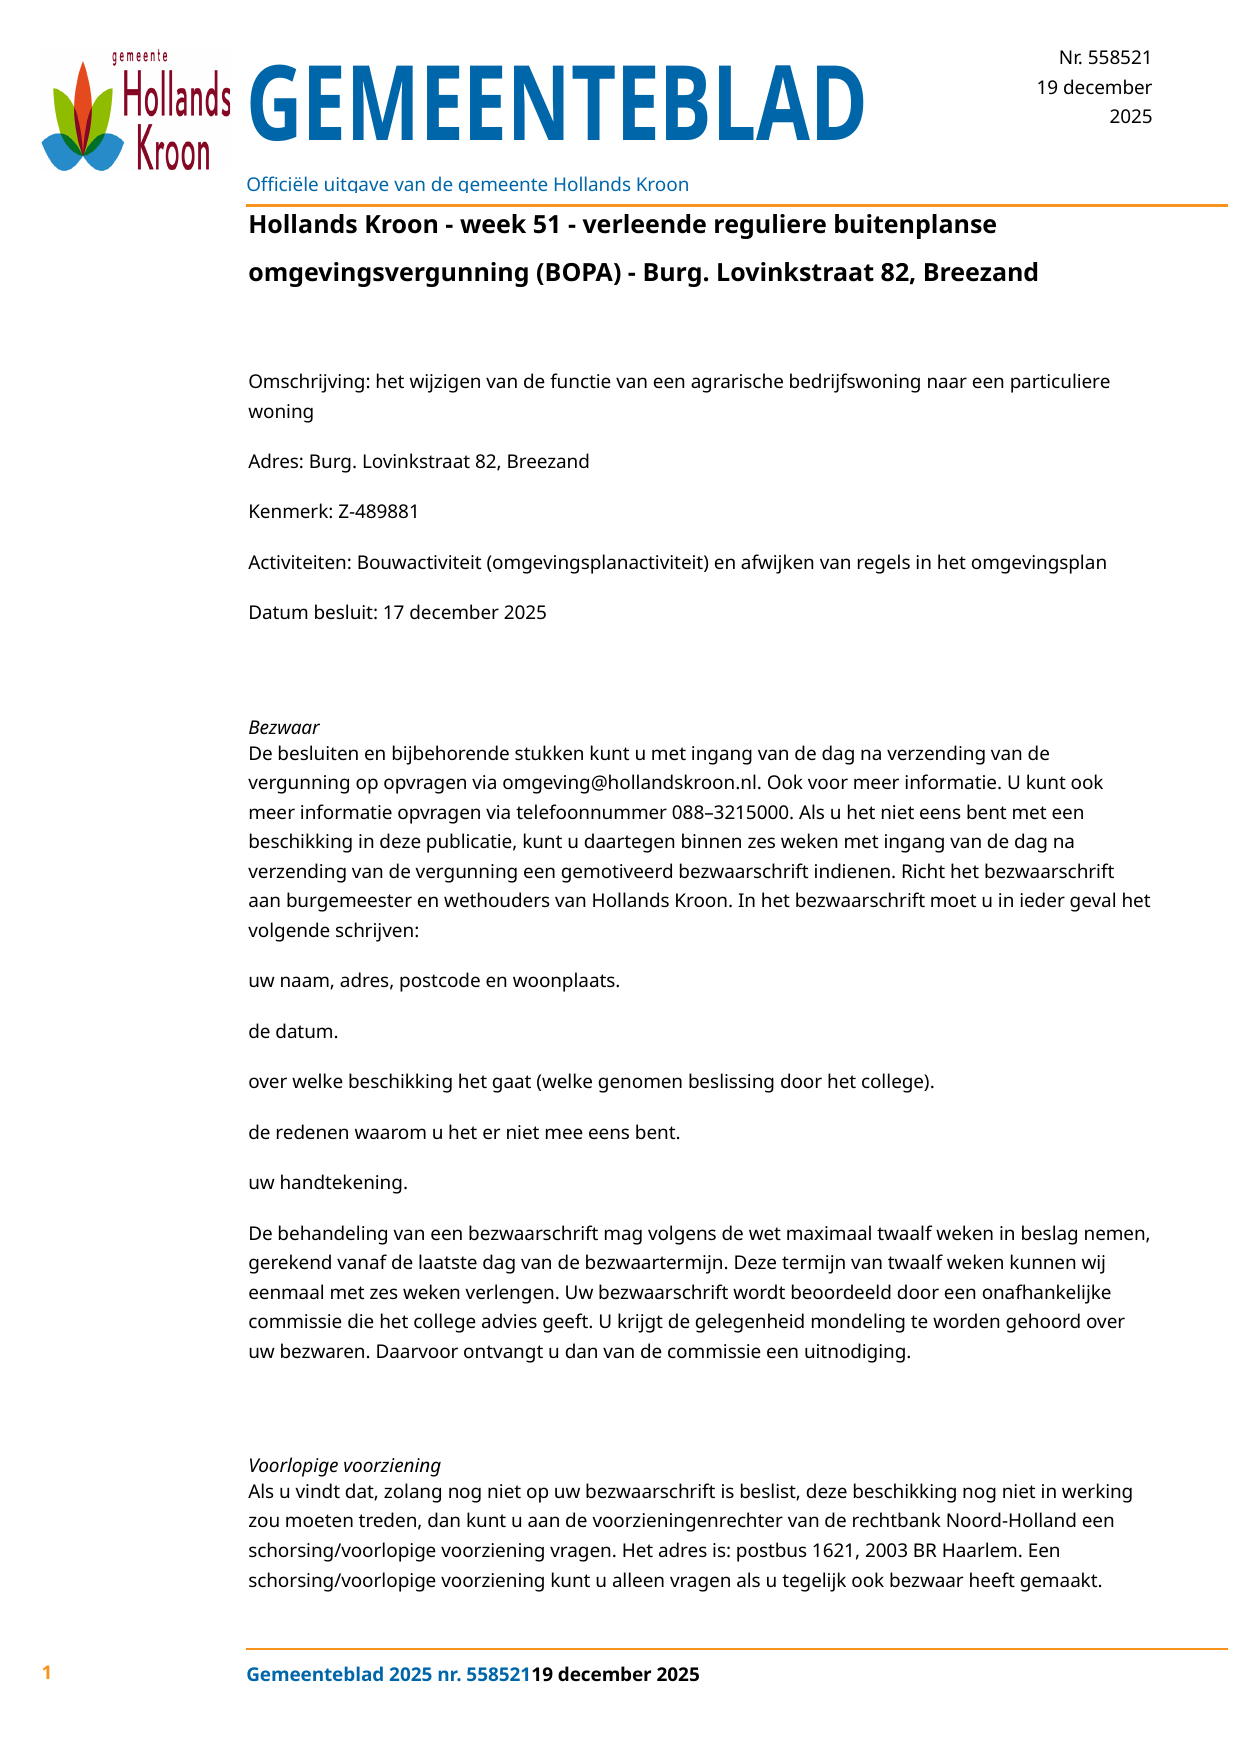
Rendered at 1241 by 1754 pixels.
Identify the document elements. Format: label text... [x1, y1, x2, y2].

text Voorlopige voorziening [248, 1452, 1152, 1478]
text Als u vindt dat, zolang nog niet op uw bezwaarschrift is beslist, deze beschikking nog niet in werking zou moeten treden, dan kunt u aan de voorzieningenrechter van de rechtbank Noord-Holland een schorsing/voorlopige voorziening vragen. Het adres is: postbus 1621, 2003 BR Haarlem. Een schorsing/voorlopige voorziening kunt u alleen vragen als u tegelijk ook bezwaar heeft gemaakt. [248, 1478, 1152, 1593]
text Omschrijving: het wijzigen van de functie van een agrarische bedrijfswoning naar een particuliere woning [248, 368, 1152, 424]
text Adres: Burg. Lovinkstraat 82, Breezand [248, 448, 1152, 474]
text de redenen waarom u het er niet mee eens bent. [248, 1119, 1152, 1144]
text De besluiten en bijbehorende stukken kunt u met ingang van de dag na verzending van de vergunning op opvragen via omgeving@hollandskroon.nl. Ook voor meer informatie. U kunt ook meer informatie opvragen via telefoonnummer 088–3215000. Als u het niet eens bent met een beschikking in deze publicatie, kunt u daartegen binnen zes weken met ingang van de dag na verzending van de vergunning een gemotiveerd bezwaarschrift indienen. Richt het bezwaarschrift aan burgemeester en wethouders van Hollands Kroon. In het bezwaarschrift moet u in ieder geval het volgende schrijven: [248, 740, 1152, 943]
text Datum besluit: 17 december 2025 [248, 599, 1152, 625]
text Kenmerk: Z-489881 [248, 499, 1152, 524]
text de datum. [248, 1018, 1152, 1044]
text uw naam, adres, postcode en woonplaats. [248, 968, 1152, 993]
text Hollands Kroon - week 51 - verleende reguliere buitenplanse omgevingsvergunning (BOPA) - Burg. Lovinkstraat 82, Breezand [248, 207, 1152, 288]
text over welke beschikking het gaat (welke genomen beslissing door het college). [248, 1068, 1152, 1094]
text Bezwaar [248, 714, 1152, 740]
text De behandeling van een bezwaarschrift mag volgens de wet maximaal twaalf weken in beslag nemen, gerekend vanaf de laatste dag van de bezwaartermijn. Deze termijn van twaalf weken kunnen wij eenmaal met zes weken verlengen. Uw bezwaarschrift wordt beoordeeld door een onafhankelijke commissie die het college advies geeft. U krijgt de gelegenheid mondeling te worden gehoord over uw bezwaren. Daarvoor ontvangt u dan van de commissie een uitnodiging. [248, 1220, 1152, 1364]
picture [41, 47, 231, 172]
text Activiteiten: Bouwactiviteit (omgevingsplanactiviteit) en afwijken van regels in het omgevingsplan [248, 549, 1152, 575]
text uw handtekening. [248, 1169, 1152, 1195]
